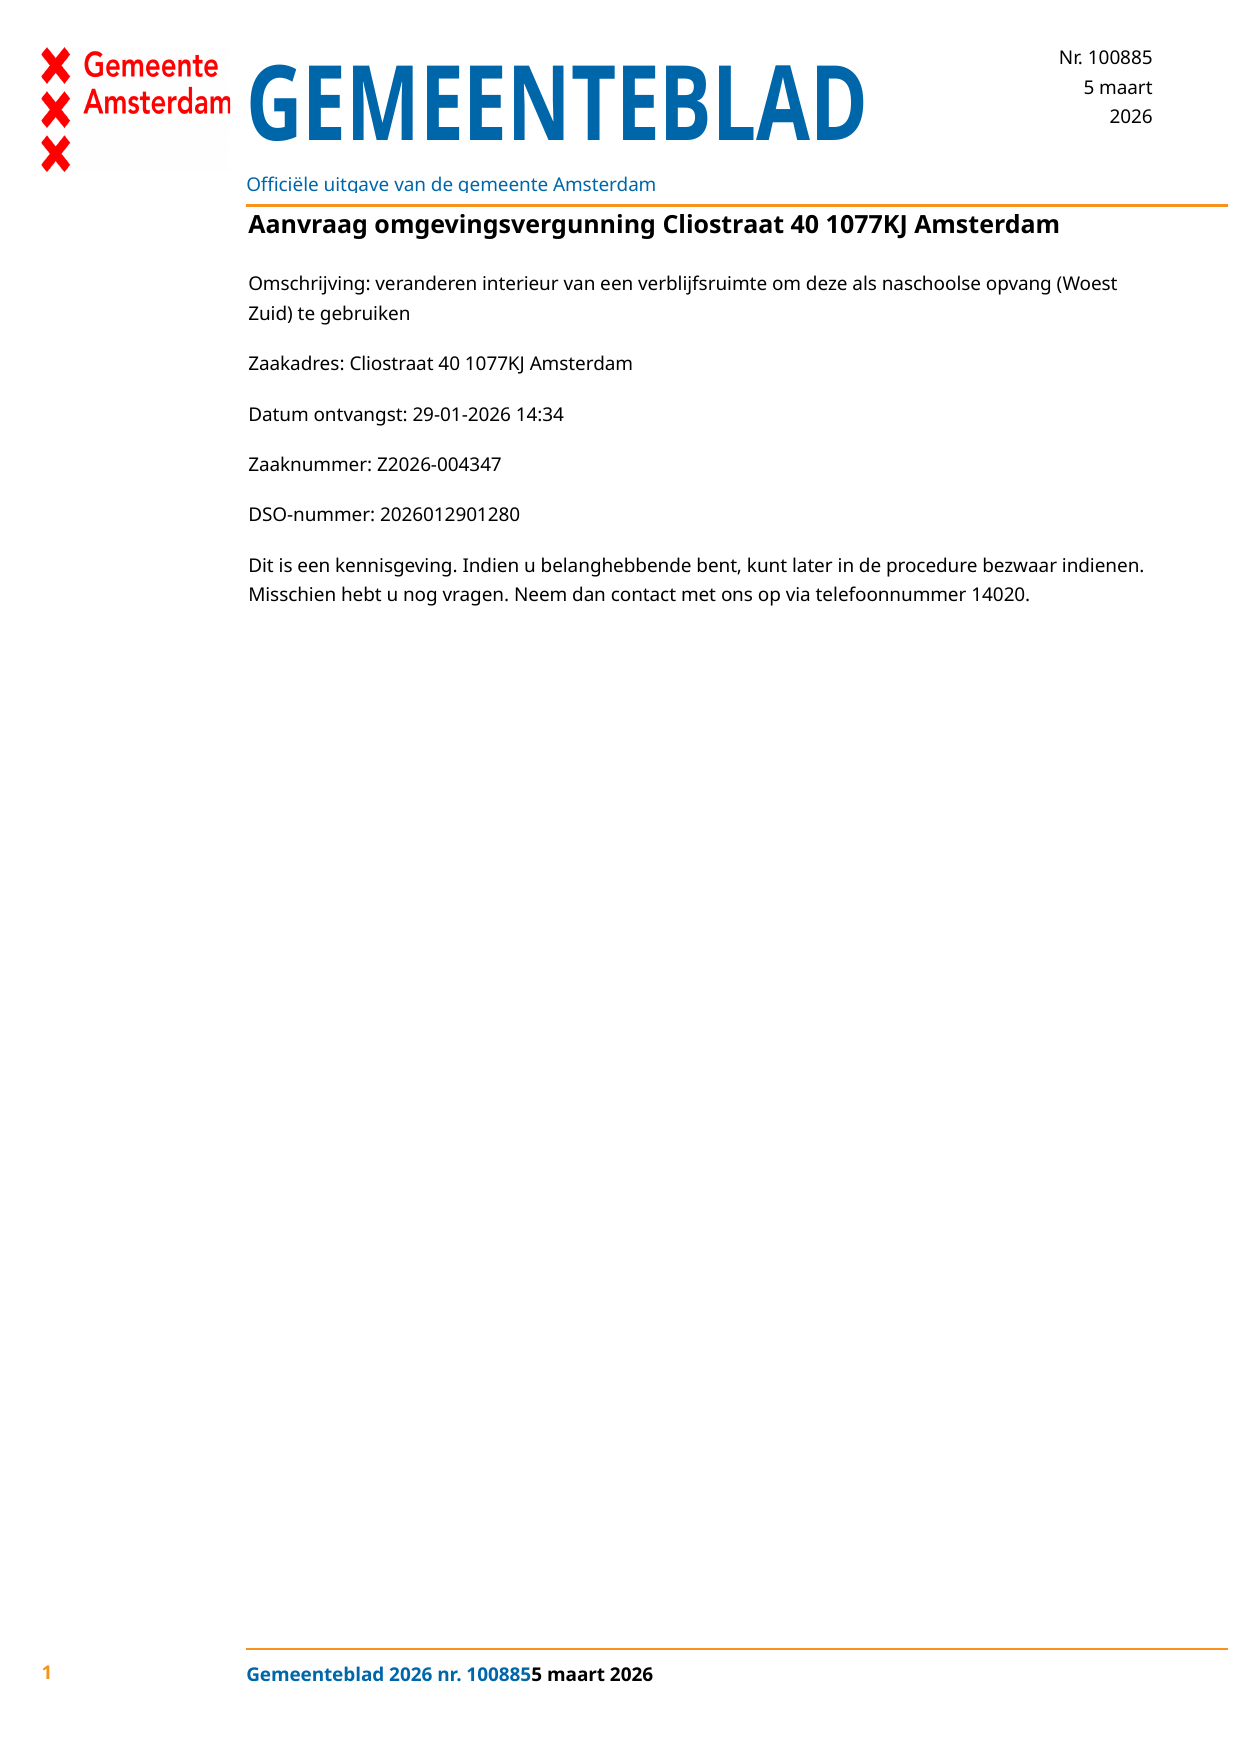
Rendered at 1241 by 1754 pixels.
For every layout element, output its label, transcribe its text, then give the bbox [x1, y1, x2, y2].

text Zaaknummer: Z2026-004347 [248, 451, 1152, 477]
text Datum ontvangst: 29-01-2026 14:34 [248, 401, 1152, 426]
text Aanvraag omgevingsvergunning Cliostraat 40 1077KJ Amsterdam [248, 207, 1152, 241]
text DSO-nummer: 2026012901280 [248, 502, 1152, 527]
text Zaakadres: Cliostraat 40 1077KJ Amsterdam [248, 350, 1152, 376]
text Dit is een kennisgeving. Indien u belanghebbende bent, kunt later in de procedure bezwaar indienen. Misschien hebt u nog vragen. Neem dan contact met ons op via telefoonnummer 14020. [248, 552, 1152, 607]
picture [41, 47, 231, 172]
text Omschrijving: veranderen interieur van een verblijfsruimte om deze als naschoolse opvang (Woest Zuid) te gebruiken [248, 270, 1152, 326]
